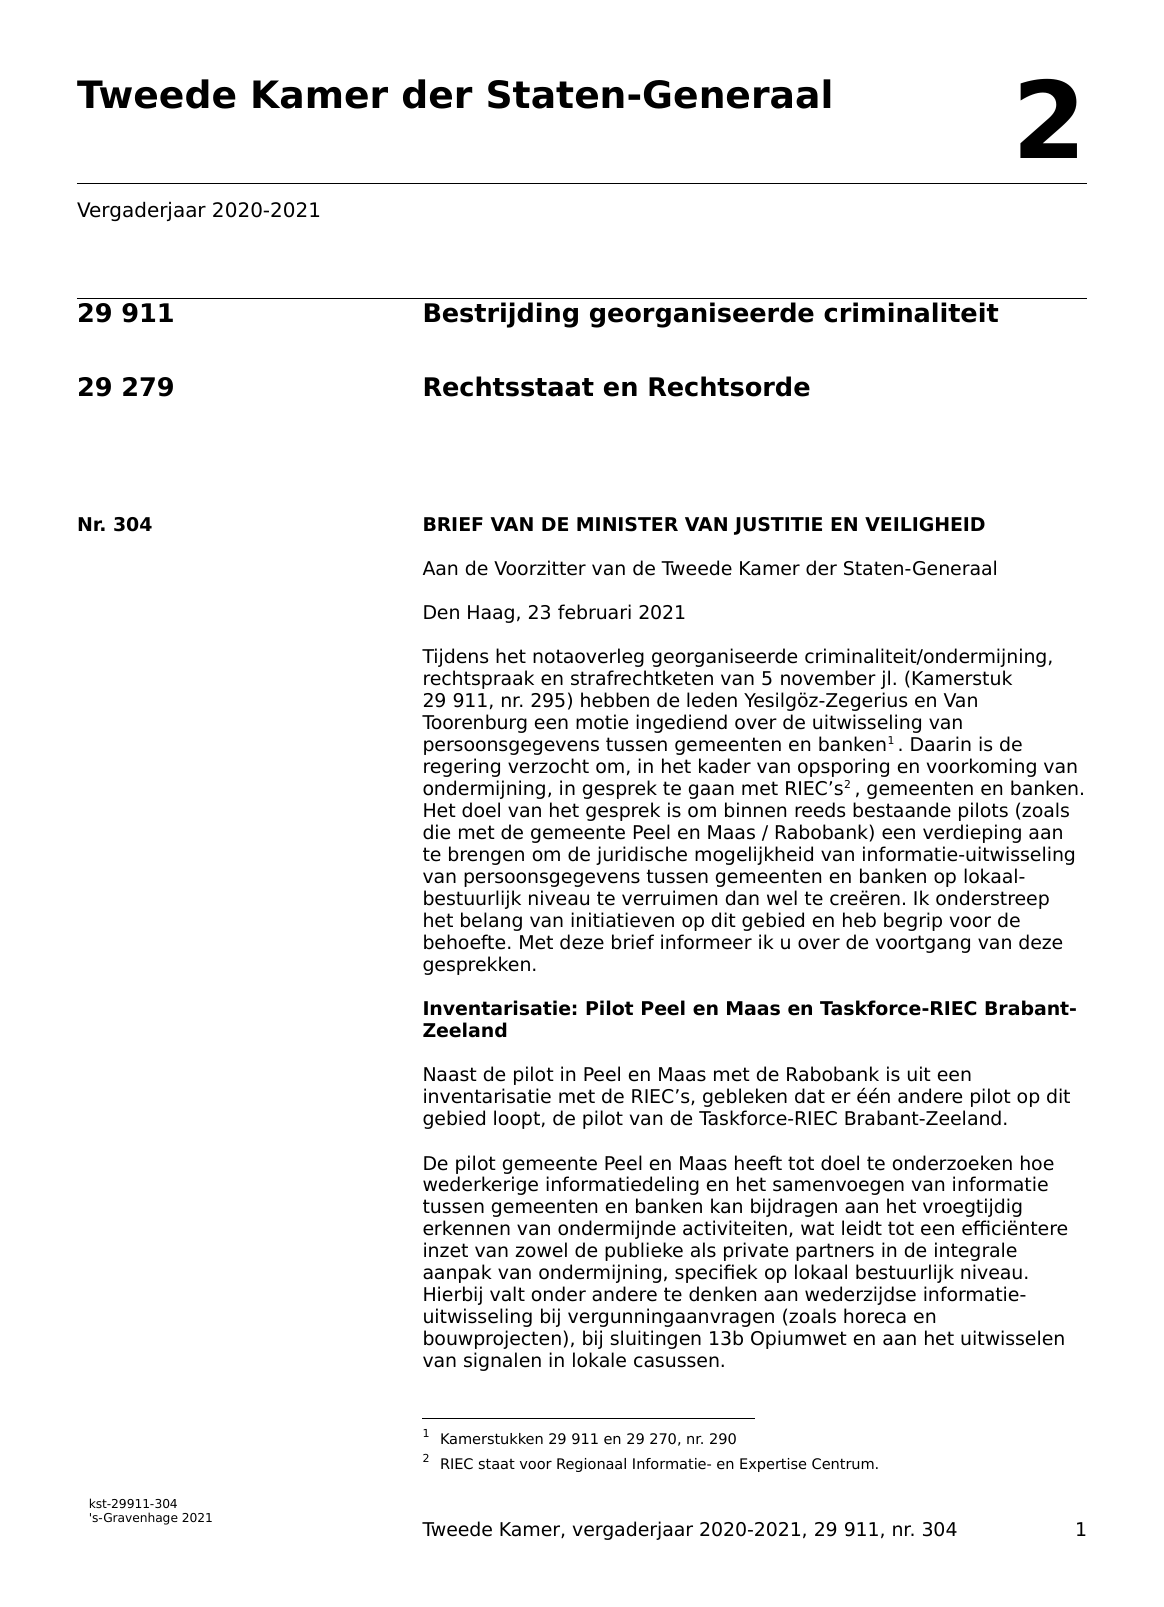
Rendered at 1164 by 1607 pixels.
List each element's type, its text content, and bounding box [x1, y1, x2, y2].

text kst-29911-304 [88, 1497, 323, 1511]
table_header 2 [886, 59, 1087, 183]
text Tijdens het notaoverleg georganiseerde criminaliteit/ondermijning, rechtspraak en strafrechtketen van 5 november jl. (Kamerstuk 29 911, nr. 295) hebben de leden Yesilgöz-Zegerius en Van Toorenburg een motie ingediend over de uitwisseling van persoonsgegevens tussen gemeenten en banken. Daarin is de regering verzocht om, in het kader van opsporing en voorkoming van ondermijning, in gesprek te gaan met RIEC’s, gemeenten en banken. Het doel van het gesprek is om binnen reeds bestaande pilots (zoals die met de gemeente Peel en Maas / Rabobank) een verdieping aan te brengen om de juridische mogelijkheid van informatie-uitwisseling van persoonsgegevens tussen gemeenten en banken op lokaal-bestuurlijk niveau te verruimen dan wel te creëren. Ik onderstreep het belang van initiatieven op dit gebied en heb begrip voor de behoefte. Met deze brief informeer ik u over de voortgang van deze gesprekken. [422, 646, 1087, 976]
text RIEC staat voor Regionaal Informatie- en Expertise Centrum. [422, 1452, 1087, 1474]
subtitle 29 279 Rechtsstaat en Rechtsorde [77, 373, 1087, 403]
text 's-Gravenhage 2021 [88, 1511, 323, 1525]
subtitle Nr. 304 BRIEF VAN DE MINISTER VAN JUSTITIE EN VEILIGHEID [77, 514, 1087, 536]
text Naast de pilot in Peel en Maas met de Rabobank is uit een inventarisatie met de RIEC’s, gebleken dat er één andere pilot op dit gebied loopt, de pilot van de Taskforce-RIEC Brabant-Zeeland. [422, 1064, 1087, 1130]
table_header Tweede Kamer der Staten-Generaal [77, 59, 886, 183]
table_cell Vergaderjaar 2020-2021 [77, 184, 1087, 298]
text Den Haag, 23 februari 2021 [422, 602, 1087, 624]
text Kamerstukken 29 911 en 29 270, nr. 290 [422, 1427, 1087, 1449]
subtitle Inventarisatie: Pilot Peel en Maas en Taskforce-RIEC Brabant-Zeeland [422, 998, 1087, 1042]
text De pilot gemeente Peel en Maas heeft tot doel te onderzoeken hoe wederkerige informatiedeling en het samenvoegen van informatie tussen gemeenten en banken kan bijdragen aan het vroegtijdig erkennen van ondermijnde activiteiten, wat leidt tot een efficiëntere inzet van zowel de publieke als private partners in de integrale aanpak van ondermijning, specifiek op lokaal bestuurlijk niveau. Hierbij valt onder andere te denken aan wederzijdse informatie-uitwisseling bij vergunningaanvragen (zoals horeca en bouwprojecten), bij sluitingen 13b Opiumwet en aan het uitwisselen van signalen in lokale casussen. [422, 1152, 1087, 1372]
text Aan de Voorzitter van de Tweede Kamer der Staten-Generaal [422, 558, 1087, 580]
subtitle 29 911 Bestrijding georganiseerde criminaliteit [77, 299, 1087, 329]
